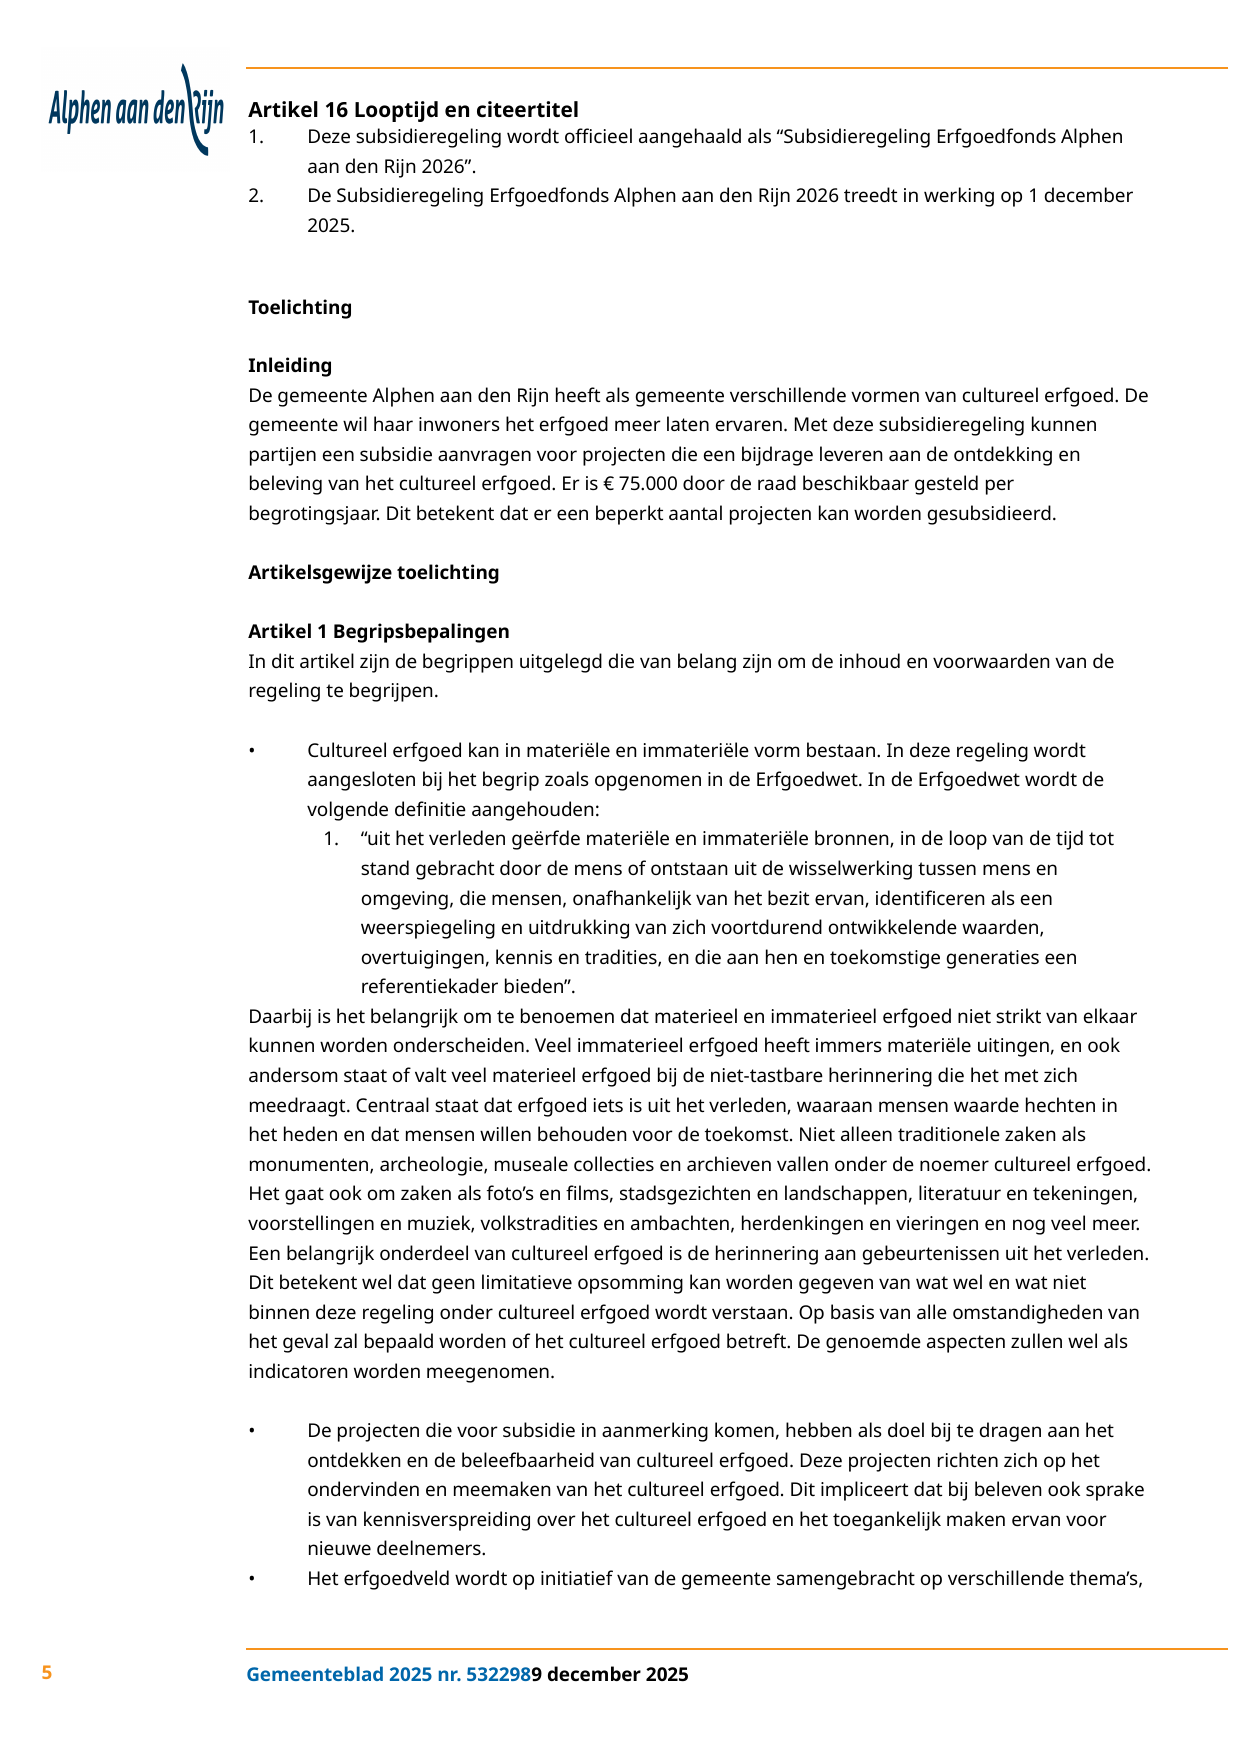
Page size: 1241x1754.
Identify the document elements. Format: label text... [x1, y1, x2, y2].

text Inleiding [248, 352, 1152, 378]
text Artikelsgewijze toelichting [248, 559, 1152, 585]
text In dit artikel zijn de begrippen uitgelegd die van belang zijn om de inhoud en voorwaarden van de regeling te begrijpen. [248, 648, 1152, 703]
text Artikel 1 Begripsbepalingen [248, 618, 1152, 644]
list Het erfgoedveld wordt op initiatief van de gemeente samengebracht op verschillende thema’s, [248, 1565, 1152, 1591]
list De projecten die voor subsidie in aanmerking komen, hebben als doel bij te dragen aan het ontdekken en de beleefbaarheid van cultureel erfgoed. Deze projecten richten zich op het ondervinden en meemaken van het cultureel erfgoed. Dit impliceert dat bij beleven ook sprake is van kennisverspreiding over het cultureel erfgoed en het toegankelijk maken ervan voor nieuwe deelnemers. [248, 1417, 1152, 1561]
list Cultureel erfgoed kan in materiële en immateriële vorm bestaan. In deze regeling wordt aangesloten bij het begrip zoals opgenomen in de Erfgoedwet. In de Erfgoedwet wordt de volgende definitie aangehouden: [248, 737, 1152, 822]
picture [41, 47, 231, 172]
text Artikel 16 Looptijd en citeertitel [248, 95, 1152, 123]
text Toelichting [248, 283, 1152, 323]
list Deze subsidieregeling wordt officieel aangehaald als “Subsidieregeling Erfgoedfonds Alphen aan den Rijn 2026”. [248, 123, 1152, 178]
text Daarbij is het belangrijk om te benoemen dat materieel en immaterieel erfgoed niet strikt van elkaar kunnen worden onderscheiden. Veel immaterieel erfgoed heeft immers materiële uitingen, en ook andersom staat of valt veel materieel erfgoed bij de niet-tastbare herinnering die het met zich meedraagt. Centraal staat dat erfgoed iets is uit het verleden, waaraan mensen waarde hechten in het heden en dat mensen willen behouden voor de toekomst. Niet alleen traditionele zaken als monumenten, archeologie, museale collecties en archieven vallen onder de noemer cultureel erfgoed. Het gaat ook om zaken als foto’s en films, stadsgezichten en landschappen, literatuur en tekeningen, voorstellingen en muziek, volkstradities en ambachten, herdenkingen en vieringen en nog veel meer. Een belangrijk onderdeel van cultureel erfgoed is de herinnering aan gebeurtenissen uit het verleden. Dit betekent wel dat geen limitatieve opsomming kan worden gegeven van wat wel en wat niet binnen deze regeling onder cultureel erfgoed wordt verstaan. Op basis van alle omstandigheden van het geval zal bepaald worden of het cultureel erfgoed betreft. De genoemde aspecten zullen wel als indicatoren worden meegenomen. [248, 1003, 1152, 1384]
list De Subsidieregeling Erfgoedfonds Alphen aan den Rijn 2026 treedt in werking op 1 december 2025. [248, 182, 1152, 238]
list “uit het verleden geërfde materiële en immateriële bronnen, in de loop van de tijd tot stand gebracht door de mens of ontstaan uit de wisselwerking tussen mens en omgeving, die mensen, onafhankelijk van het bezit ervan, identificeren als een weerspiegeling en uitdrukking van zich voortdurend ontwikkelende waarden, overtuigingen, kennis en tradities, en die aan hen en toekomstige generaties een referentiekader bieden”. [323, 826, 1152, 999]
text De gemeente Alphen aan den Rijn heeft als gemeente verschillende vormen van cultureel erfgoed. De gemeente wil haar inwoners het erfgoed meer laten ervaren. Met deze subsidieregeling kunnen partijen een subsidie aanvragen voor projecten die een bijdrage leveren aan de ontdekking en beleving van het cultureel erfgoed. Er is € 75.000 door de raad beschikbaar gesteld per begrotingsjaar. Dit betekent dat er een beperkt aantal projecten kan worden gesubsidieerd. [248, 382, 1152, 526]
